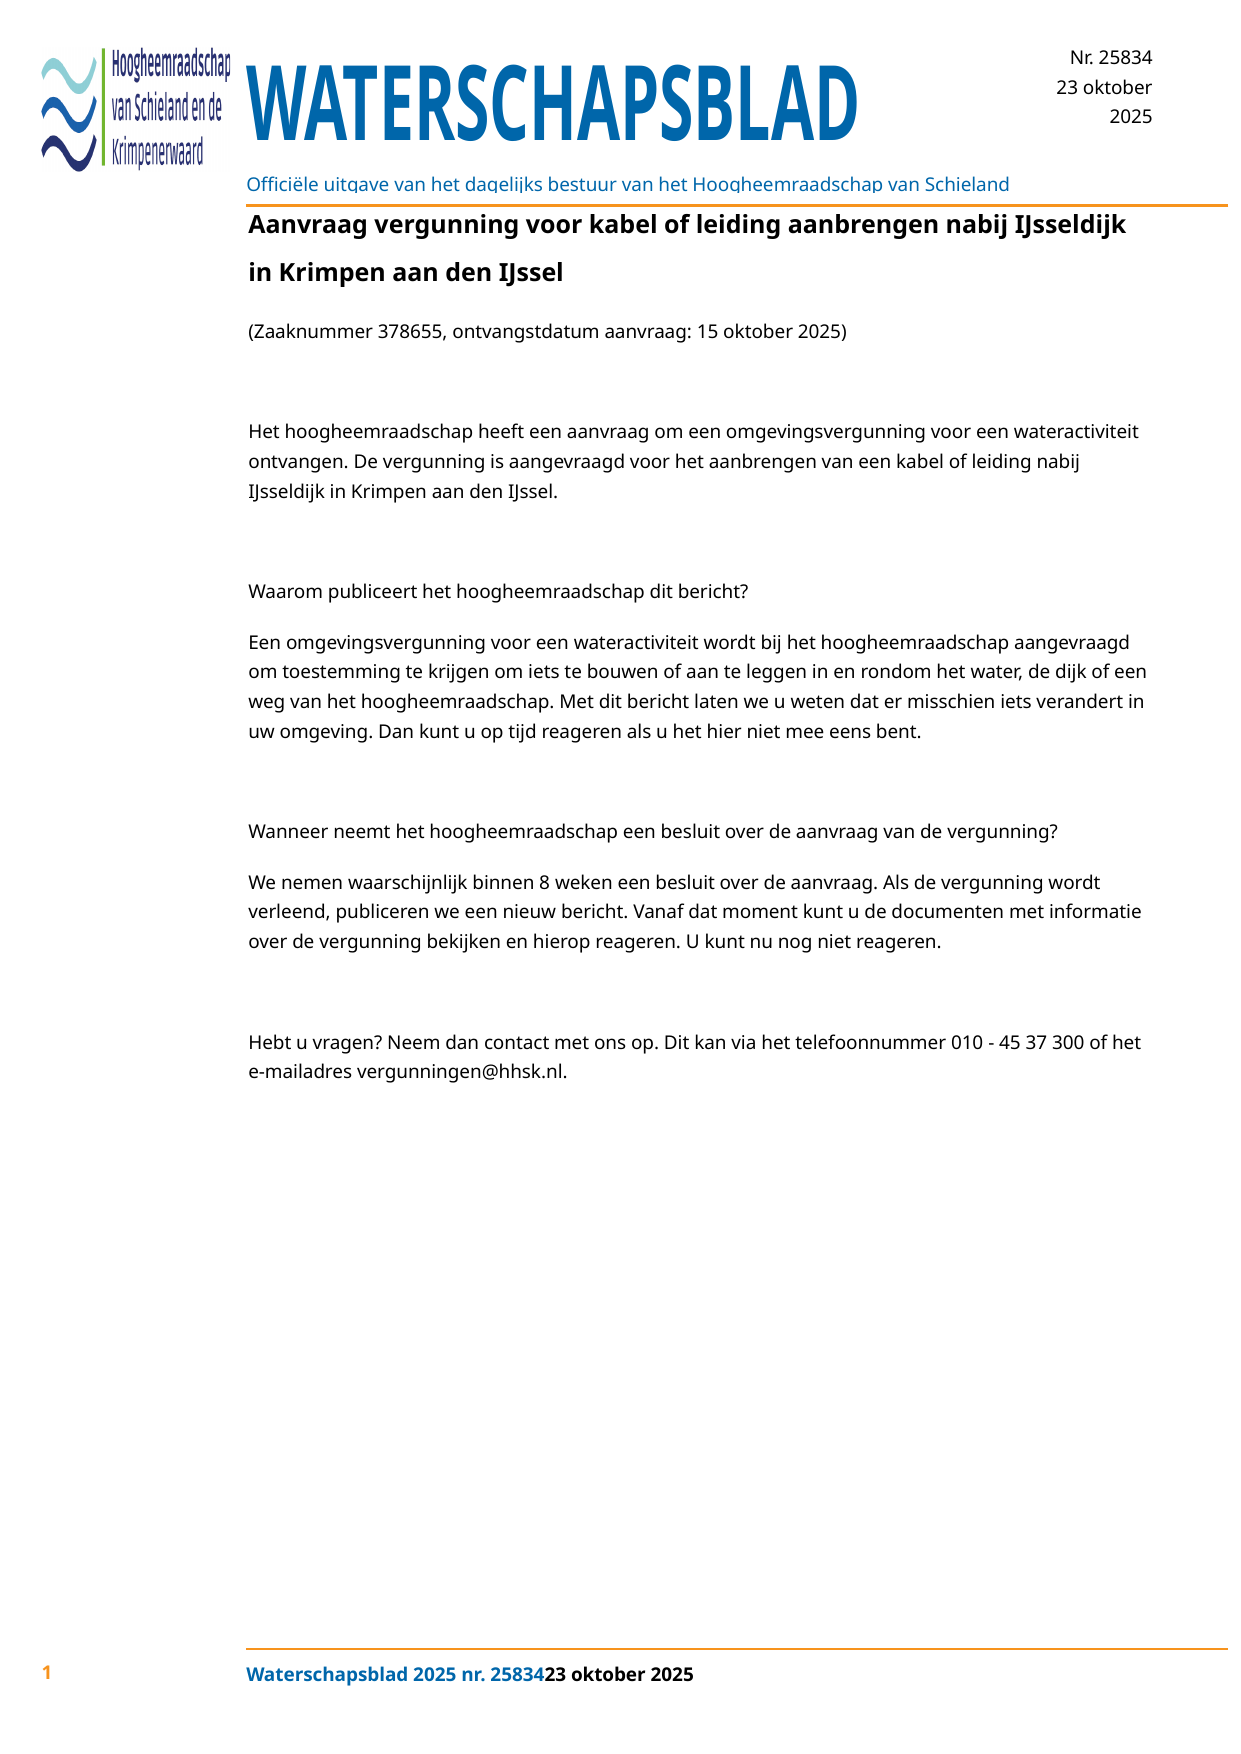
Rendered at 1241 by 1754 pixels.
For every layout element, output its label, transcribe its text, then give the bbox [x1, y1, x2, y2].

text (Zaaknummer 378655, ontvangstdatum aanvraag: 15 oktober 2025) [248, 318, 1152, 344]
text Waarom publiceert het hoogheemraadschap dit bericht? [248, 579, 1152, 604]
text Hebt u vragen? Neem dan contact met ons op. Dit kan via het telefoonnummer 010 - 45 37 300 of het e-mailadres vergunningen@hhsk.nl. [248, 1029, 1152, 1084]
picture [41, 47, 231, 172]
text Het hoogheemraadschap heeft een aanvraag om een omgevingsvergunning voor een wateractiviteit ontvangen. De vergunning is aangevraagd voor het aanbrengen van een kabel of leiding nabij IJsseldijk in Krimpen aan den IJssel. [248, 419, 1152, 504]
text We nemen waarschijnlijk binnen 8 weken een besluit over de aanvraag. Als de vergunning wordt verleend, publiceren we een nieuw bericht. Vanaf dat moment kunt u de documenten met informatie over de vergunning bekijken en hierop reageren. U kunt nu nog niet reageren. [248, 869, 1152, 954]
text Aanvraag vergunning voor kabel of leiding aanbrengen nabij IJsseldijk in Krimpen aan den IJssel [248, 207, 1152, 288]
text Wanneer neemt het hoogheemraadschap een besluit over de aanvraag van de vergunning? [248, 819, 1152, 844]
text Een omgevingsvergunning voor een wateractiviteit wordt bij het hoogheemraadschap aangevraagd om toestemming te krijgen om iets te bouwen of aan te leggen in en rondom het water, de dijk of een weg van het hoogheemraadschap. Met dit bericht laten we u weten dat er misschien iets verandert in uw omgeving. Dan kunt u op tijd reageren als u het hier niet mee eens bent. [248, 629, 1152, 744]
